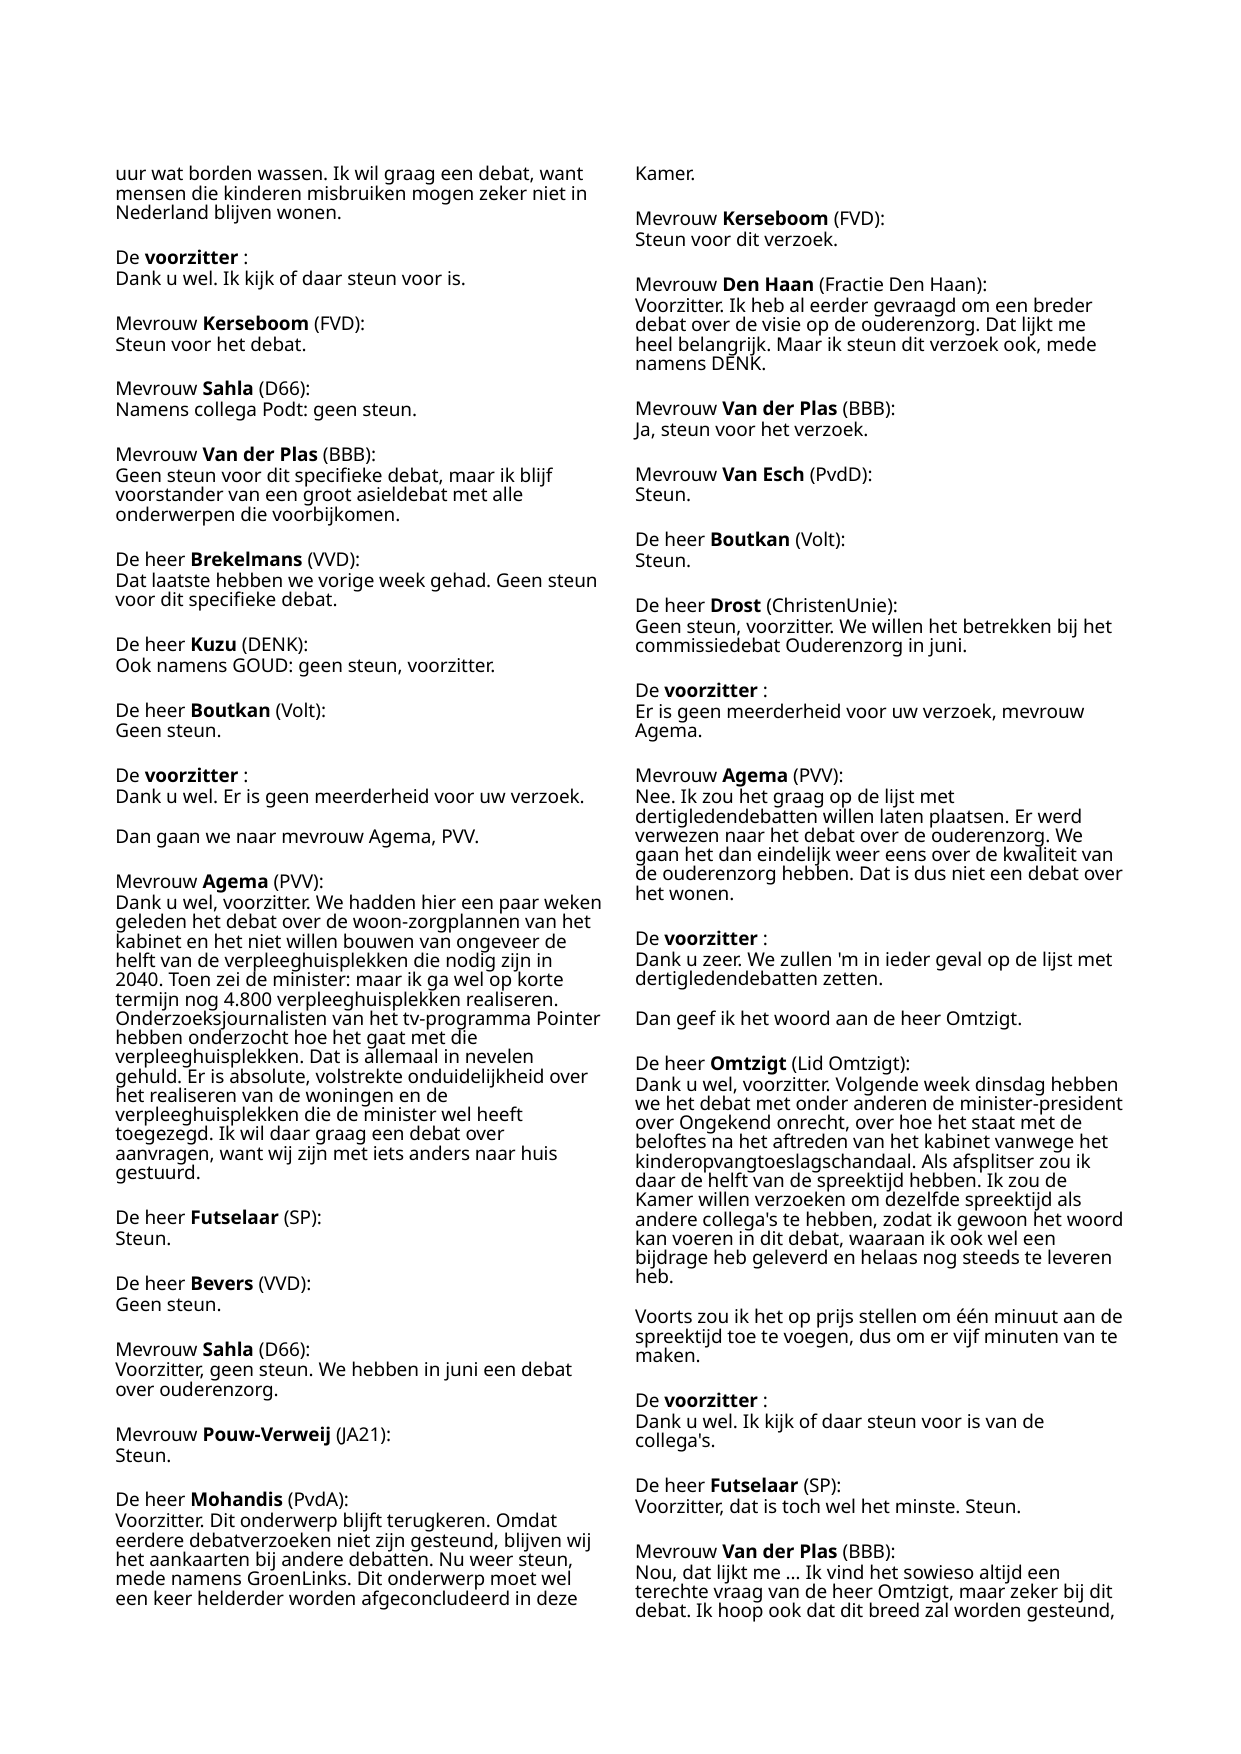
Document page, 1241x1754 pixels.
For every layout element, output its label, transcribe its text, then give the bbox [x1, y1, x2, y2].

text De heer Boutkan (Volt): [635, 527, 1125, 552]
text De heer Mohandis (PvdA): [115, 1487, 605, 1512]
text De heer Futselaar (SP): [635, 1472, 1125, 1498]
text Steun. [635, 486, 1125, 506]
text Voorzitter, dat is toch wel het minste. Steun. [635, 1498, 1125, 1517]
text Mevrouw Kerseboom (FVD): [115, 310, 605, 336]
text De voorzitter : [635, 677, 1125, 703]
text Steun voor dit verzoek. [635, 231, 1125, 250]
text Ook namens GOUD: geen steun, voorzitter. [115, 657, 605, 676]
text Mevrouw Kerseboom (FVD): [635, 205, 1125, 231]
text Dank u wel. Ik kijk of daar steun voor is. [115, 270, 605, 289]
text Dank u wel, voorzitter. Volgende week dinsdag hebben we het debat met onder anderen de minister-president over Ongekend onrecht, over hoe het staat met de beloftes na het aftreden van het kabinet vanwege het kinderopvangtoeslagschandaal. Als afsplitser zou ik daar de helft van de spreektijd hebben. Ik zou de Kamer willen verzoeken om dezelfde spreektijd als andere collega's te hebben, zodat ik gewoon het woord kan voeren in dit debat, waaraan ik ook wel een bijdrage heb geleverd en helaas nog steeds te leveren heb. [635, 1076, 1125, 1288]
text Dan geef ik het woord aan de heer Omtzigt. [635, 1010, 1125, 1029]
text Geen steun voor dit specifieke debat, maar ik blijf voorstander van een groot asieldebat met alle onderwerpen die voorbijkomen. [115, 467, 605, 525]
text De heer Kuzu (DENK): [115, 631, 605, 657]
text Mevrouw Van Esch (PvdD): [635, 461, 1125, 486]
text Steun. [115, 1447, 605, 1466]
text Nee. Ik zou het graag op de lijst met dertigledendebatten willen laten plaatsen. Er werd verwezen naar het debat over de ouderenzorg. We gaan het dan eindelijk weer eens over de kwaliteit van de ouderenzorg hebben. Dat is dus niet een debat over het wonen. [635, 788, 1125, 904]
text Er is geen meerderheid voor uw verzoek, mevrouw Agema. [635, 703, 1125, 742]
text Ja, steun voor het verzoek. [635, 421, 1125, 440]
text Mevrouw Sahla (D66): [115, 376, 605, 401]
text Mevrouw Van der Plas (BBB): [635, 395, 1125, 421]
text De voorzitter : [635, 925, 1125, 951]
text Geen steun, voorzitter. We willen het betrekken bij het commissiedebat Ouderenzorg in juni. [635, 618, 1125, 657]
text Dank u wel, voorzitter. We hadden hier een paar weken geleden het debat over de woon-zorgplannen van het kabinet en het niet willen bouwen van ongeveer de helft van de verpleeghuisplekken die nodig zijn in 2040. Toen zei de minister: maar ik ga wel op korte termijn nog 4.800 verpleeghuisplekken realiseren. Onderzoeksjournalisten van het tv-programma Pointer hebben onderzocht hoe het gaat met die verpleeghuisplekken. Dat is allemaal in nevelen gehuld. Er is absolute, volstrekte onduidelijkheid over het realiseren van de woningen en de verpleeghuisplekken die de minister wel heeft toegezegd. Ik wil daar graag een debat over aanvragen, want wij zijn met iets anders naar huis gestuurd. [115, 894, 605, 1183]
text Mevrouw Agema (PVV): [115, 868, 605, 894]
text Mevrouw Van der Plas (BBB): [115, 441, 605, 467]
text Dank u wel. Er is geen meerderheid voor uw verzoek. [115, 788, 605, 808]
text Voorzitter. Ik heb al eerder gevraagd om een breder debat over de visie op de ouderenzorg. Dat lijkt me heel belangrijk. Maar ik steun dit verzoek ook, mede namens DENK. [635, 297, 1125, 374]
text Dat laatste hebben we vorige week gehad. Geen steun voor dit specifieke debat. [115, 572, 605, 610]
text uur wat borden wassen. Ik wil graag een debat, want mensen die kinderen misbruiken mogen zeker niet in Nederland blijven wonen. [115, 165, 605, 223]
text Mevrouw Sahla (D66): [115, 1336, 605, 1361]
text Mevrouw Den Haan (Fractie Den Haan): [635, 271, 1125, 297]
text De heer Boutkan (Volt): [115, 697, 605, 722]
text De voorzitter : [635, 1387, 1125, 1413]
text Steun. [635, 552, 1125, 572]
text Dan gaan we naar mevrouw Agema, PVV. [115, 828, 605, 848]
text Mevrouw Agema (PVV): [635, 763, 1125, 788]
text De heer Futselaar (SP): [115, 1204, 605, 1230]
text De heer Brekelmans (VVD): [115, 546, 605, 572]
text De voorzitter : [115, 244, 605, 270]
text Voorts zou ik het op prijs stellen om één minuut aan de spreektijd toe te voegen, dus om er vijf minuten van te maken. [635, 1308, 1125, 1366]
text Dank u zeer. We zullen 'm in ieder geval op de lijst met dertigledendebatten zetten. [635, 951, 1125, 989]
text Geen steun. [115, 1296, 605, 1315]
text Geen steun. [115, 722, 605, 742]
text Kamer. [635, 165, 1125, 184]
text Nou, dat lijkt me … Ik vind het sowieso altijd een terechte vraag van de heer Omtzigt, maar zeker bij dit debat. Ik hoop ook dat dit breed zal worden gesteund, [635, 1564, 1125, 1621]
text Mevrouw Van der Plas (BBB): [635, 1538, 1125, 1564]
text Voorzitter. Dit onderwerp blijft terugkeren. Omdat eerdere debatverzoeken niet zijn gesteund, blijven wij het aankaarten bij andere debatten. Nu weer steun, mede namens GroenLinks. Dit onderwerp moet wel een keer helderder worden afgeconcludeerd in deze [115, 1512, 605, 1609]
text De heer Omtzigt (Lid Omtzigt): [635, 1050, 1125, 1076]
text Namens collega Podt: geen steun. [115, 401, 605, 421]
text Mevrouw Pouw-Verweij (JA21): [115, 1421, 605, 1447]
text Steun. [115, 1230, 605, 1249]
text De voorzitter : [115, 763, 605, 788]
text Dank u wel. Ik kijk of daar steun voor is van de collega's. [635, 1413, 1125, 1451]
text Steun voor het debat. [115, 336, 605, 355]
text Voorzitter, geen steun. We hebben in juni een debat over ouderenzorg. [115, 1361, 605, 1400]
text De heer Drost (ChristenUnie): [635, 592, 1125, 618]
text De heer Bevers (VVD): [115, 1270, 605, 1296]
